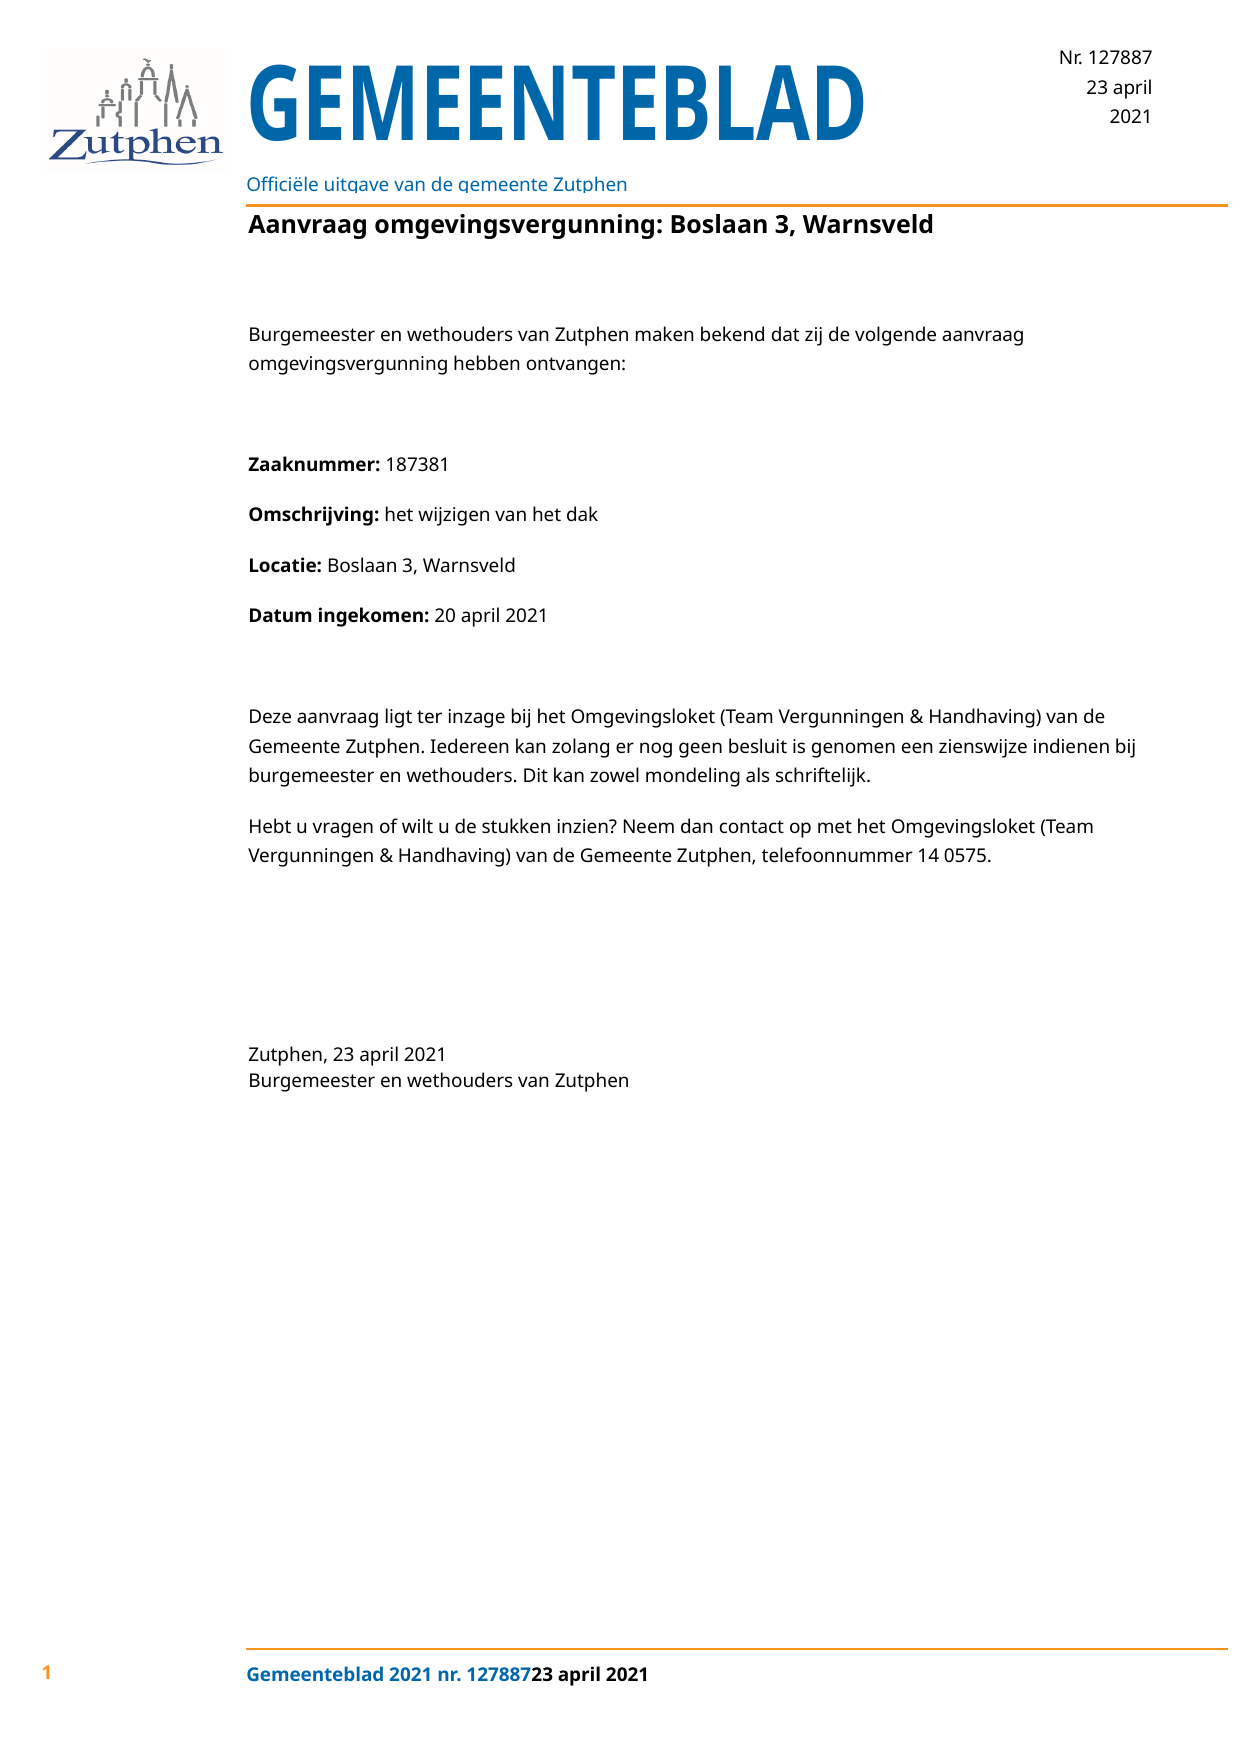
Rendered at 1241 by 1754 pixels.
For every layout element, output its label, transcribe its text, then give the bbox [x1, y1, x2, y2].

picture [41, 47, 231, 172]
text Omschrijving: het wijzigen van het dak [248, 502, 1152, 527]
text Deze aanvraag ligt ter inzage bij het Omgevingsloket (Team Vergunningen & Handhaving) van de Gemeente Zutphen. Iedereen kan zolang er nog geen besluit is genomen een zienswijze indienen bij burgemeester en wethouders. Dit kan zowel mondeling als schriftelijk. [248, 703, 1152, 788]
text Hebt u vragen of wilt u de stukken inzien? Neem dan contact op met het Omgevingsloket (Team Vergunningen & Handhaving) van de Gemeente Zutphen, telefoonnummer 14 0575. [248, 813, 1152, 868]
text Burgemeester en wethouders van Zutphen [248, 1067, 1152, 1093]
text Datum ingekomen: 20 april 2021 [248, 602, 1152, 628]
text Burgemeester en wethouders van Zutphen maken bekend dat zij de volgende aanvraag omgevingsvergunning hebben ontvangen: [248, 321, 1152, 376]
text Locatie: Boslaan 3, Warnsveld [248, 552, 1152, 578]
text Zaaknummer: 187381 [248, 451, 1152, 477]
text Aanvraag omgevingsvergunning: Boslaan 3, Warnsveld [248, 207, 1152, 241]
text Zutphen, 23 april 2021 [248, 1041, 1152, 1067]
